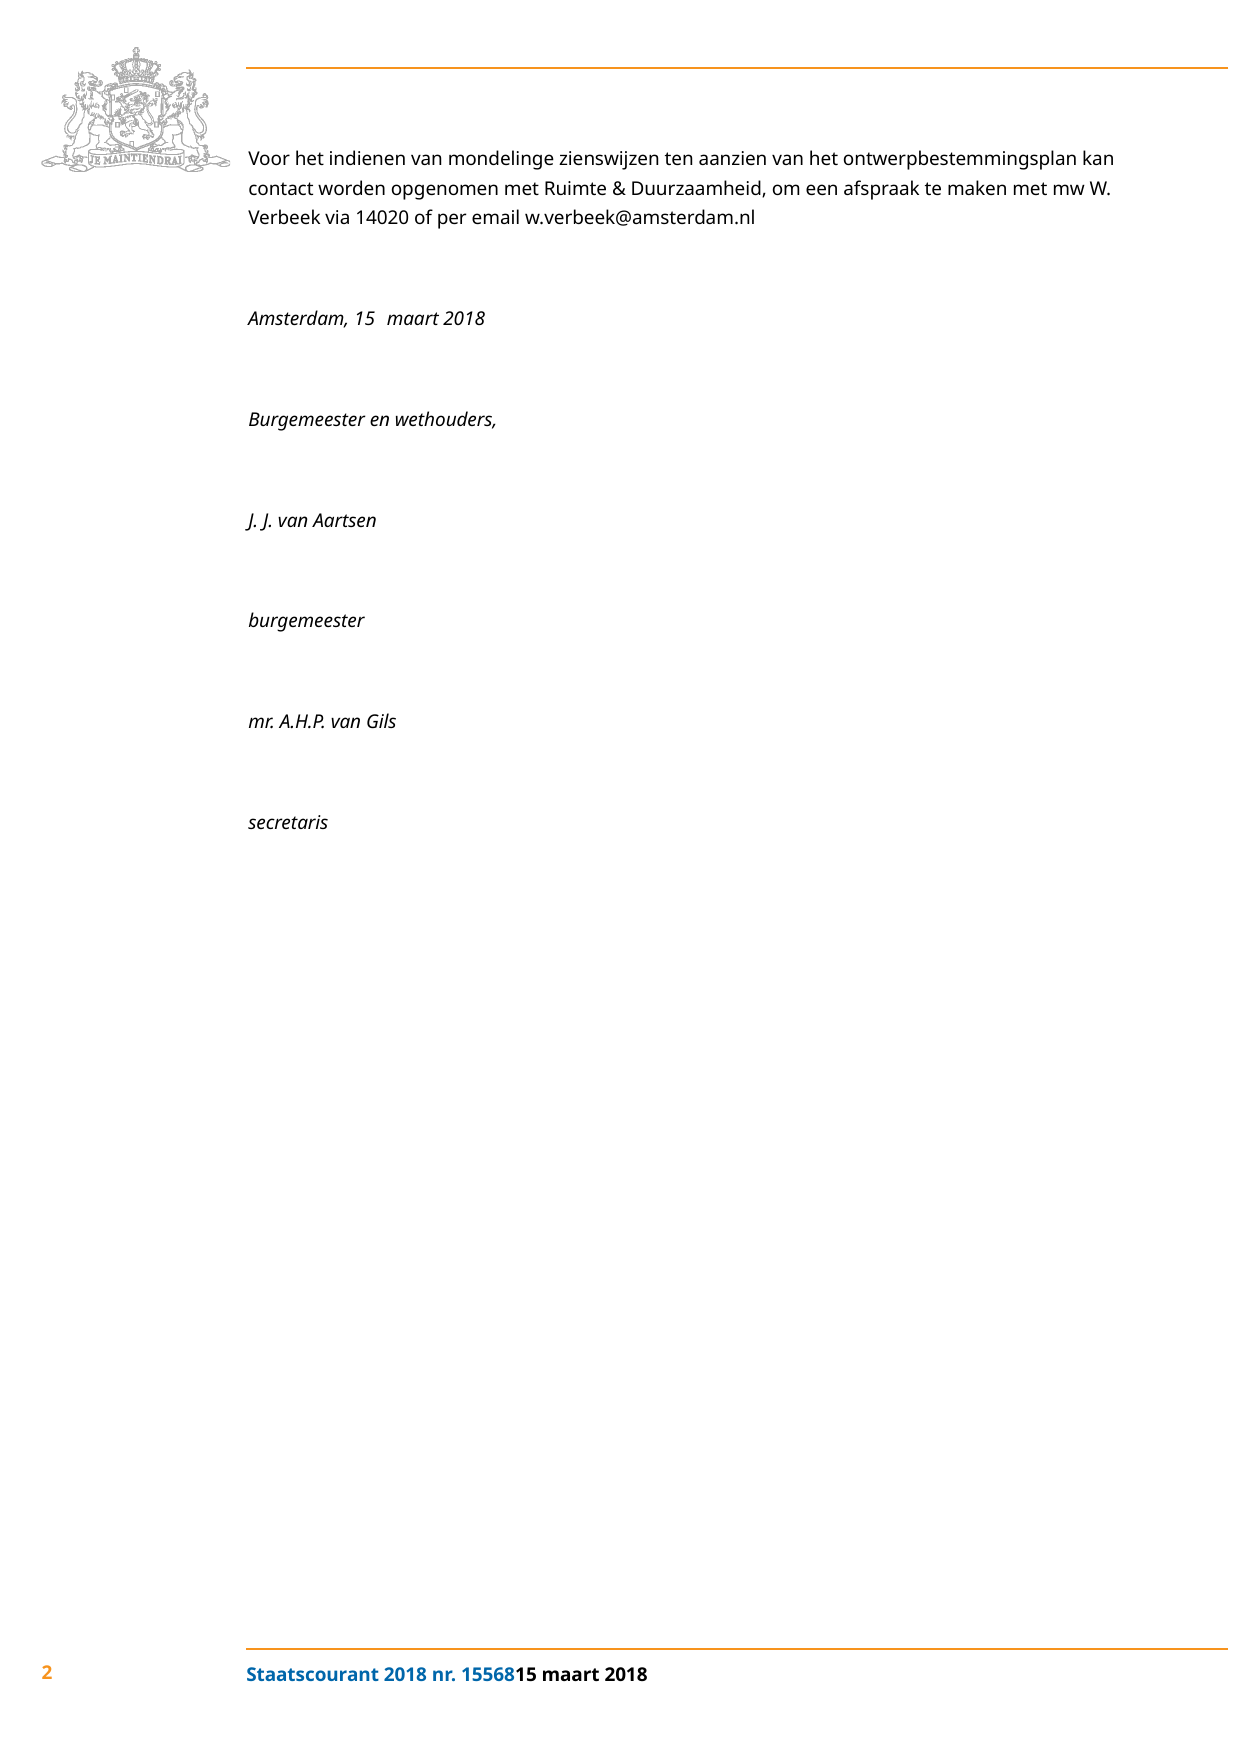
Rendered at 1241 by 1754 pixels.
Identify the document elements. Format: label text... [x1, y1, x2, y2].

text Amsterdam, 15 maart 2018 [248, 305, 1152, 331]
text J. J. van Aartsen [248, 507, 1152, 533]
picture [41, 47, 231, 172]
text Burgemeester en wethouders, [248, 406, 1152, 432]
text secretaris [248, 809, 1152, 835]
text Voor het indienen van mondelinge zienswijzen ten aanzien van het ontwerpbestemmingsplan kan contact worden opgenomen met Ruimte & Duurzaamheid, om een afspraak te maken met mw W. Verbeek via 14020 of per email w.verbeek@amsterdam.nl [248, 145, 1152, 230]
text burgemeester [248, 608, 1152, 633]
text mr. A.H.P. van Gils [248, 708, 1152, 734]
